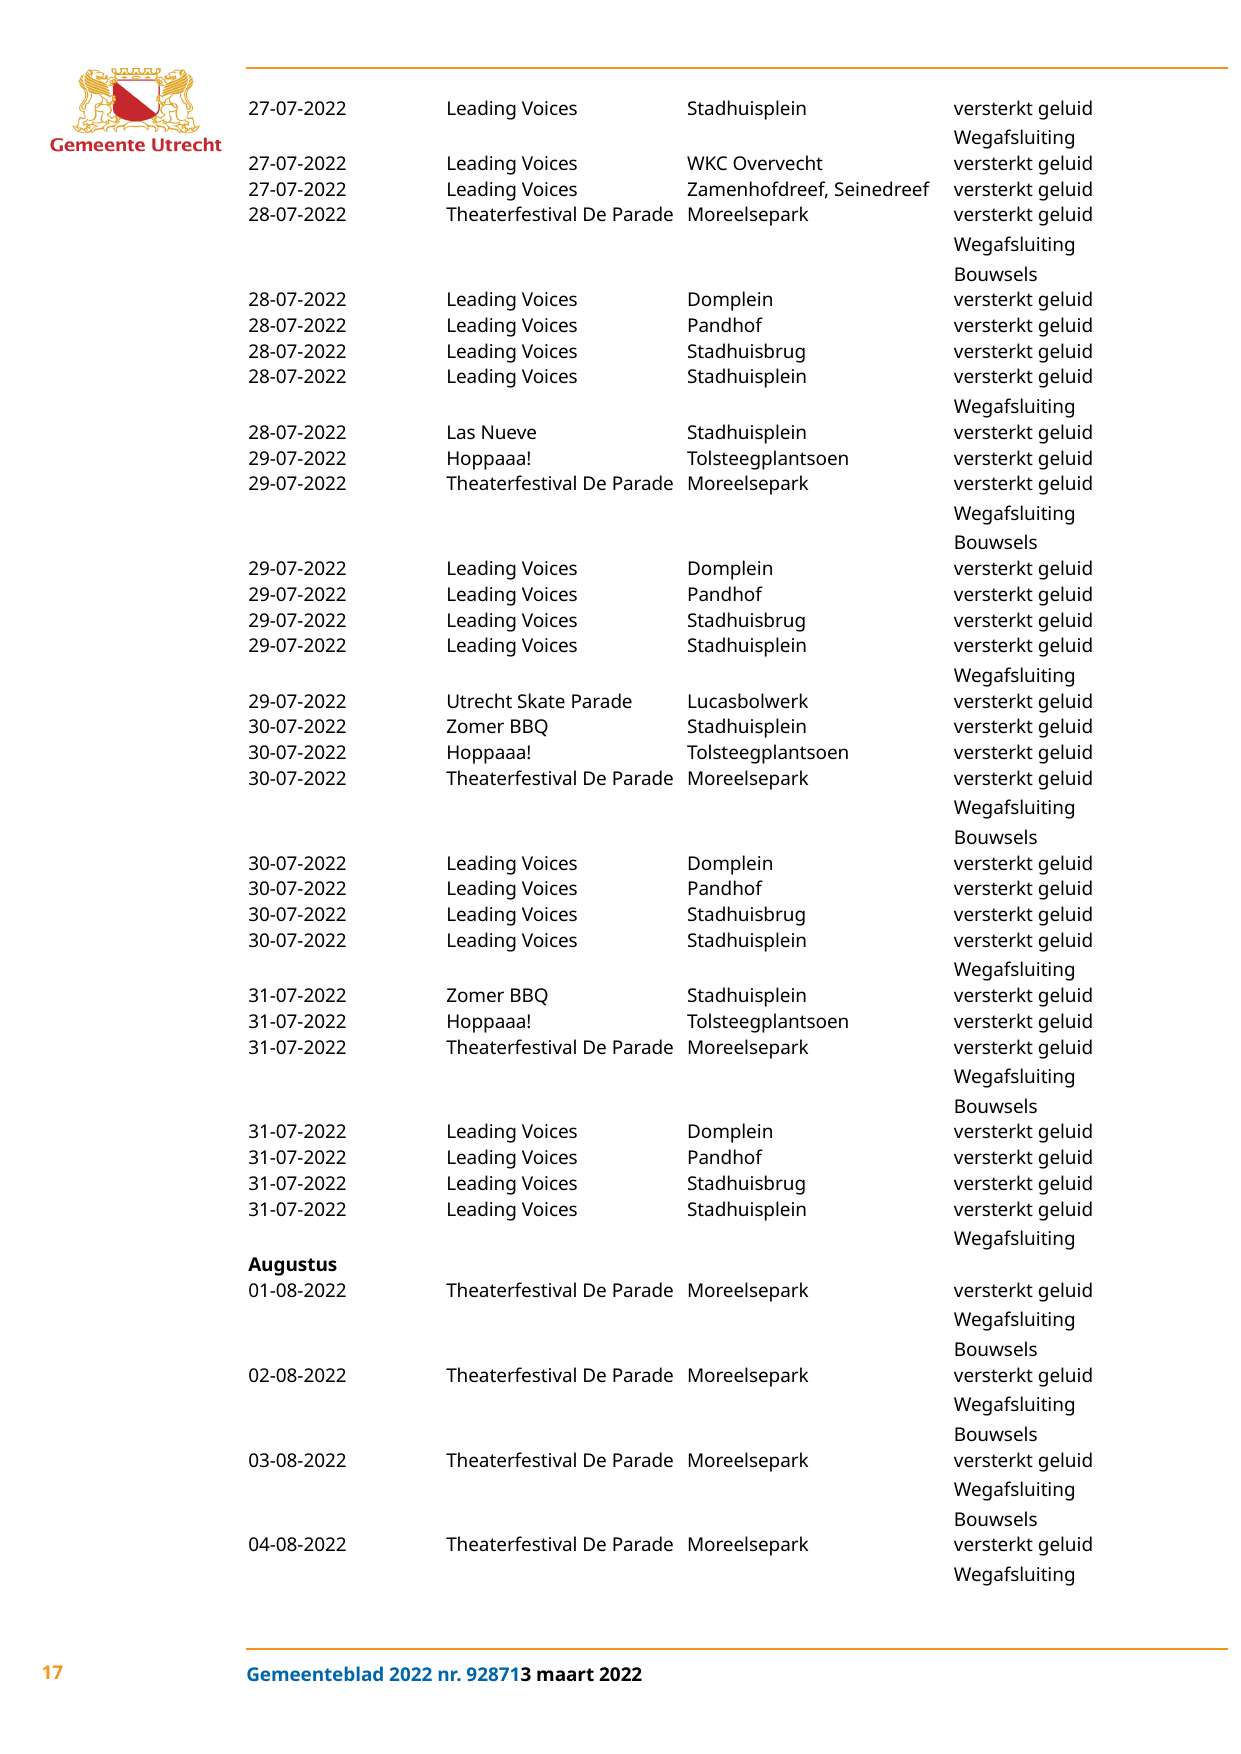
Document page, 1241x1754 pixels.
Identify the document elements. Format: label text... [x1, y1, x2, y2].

table_cell Stadhuisplein [687, 364, 954, 419]
table_cell Pandhof [687, 1145, 954, 1170]
table_cell Leading Voices [446, 607, 687, 632]
table_cell Lucasbolwerk [687, 688, 954, 713]
table_cell Hoppaaa! [446, 1008, 687, 1034]
table_cell 31-07-2022 [248, 983, 446, 1008]
table_cell versterkt geluid [954, 607, 1152, 632]
table_cell Stadhuisbrug [687, 901, 954, 927]
table_cell versterkt geluid [954, 688, 1152, 713]
table_cell 01-08-2022 [248, 1277, 446, 1362]
table_cell 29-07-2022 [248, 688, 446, 713]
table_cell versterkt geluid Wegafsluiting Bouwsels [954, 1034, 1152, 1119]
table_cell Theaterfestival De Parade [446, 765, 687, 850]
table_cell Leading Voices [446, 555, 687, 581]
table_cell Leading Voices [446, 1145, 687, 1170]
table_cell 31-07-2022 [248, 1119, 446, 1144]
table_cell 31-07-2022 [248, 1170, 446, 1196]
table_cell Stadhuisplein [687, 927, 954, 982]
table_cell versterkt geluid Wegafsluiting [954, 633, 1152, 688]
table_cell Stadhuisplein [687, 1196, 954, 1251]
table_cell 28-07-2022 [248, 286, 446, 312]
table_cell versterkt geluid [954, 1145, 1152, 1170]
table_cell Moreelsepark [687, 1362, 954, 1447]
table_cell 29-07-2022 [248, 581, 446, 607]
table_cell Leading Voices [446, 1170, 687, 1196]
table_cell versterkt geluid [954, 581, 1152, 607]
table_cell Pandhof [687, 581, 954, 607]
table_cell versterkt geluid Wegafsluiting [954, 927, 1152, 982]
table_cell 27-07-2022 [248, 95, 446, 150]
table_cell 31-07-2022 [248, 1008, 446, 1034]
table_cell Theaterfestival De Parade [446, 1034, 687, 1119]
table_cell versterkt geluid [954, 901, 1152, 927]
table_cell Moreelsepark [687, 1034, 954, 1119]
table_cell versterkt geluid Wegafsluiting [954, 364, 1152, 419]
table_cell Stadhuisplein [687, 983, 954, 1008]
table_cell versterkt geluid [954, 445, 1152, 470]
table_cell 03-08-2022 [248, 1447, 446, 1532]
table_cell versterkt geluid [954, 555, 1152, 581]
table_cell 30-07-2022 [248, 739, 446, 765]
table_cell Moreelsepark [687, 1532, 954, 1587]
table_cell 28-07-2022 [248, 419, 446, 445]
table_cell 30-07-2022 [248, 714, 446, 739]
table_cell WKC Overvecht [687, 150, 954, 176]
table_cell versterkt geluid [954, 850, 1152, 876]
table_cell 28-07-2022 [248, 364, 446, 419]
table_cell Augustus [248, 1251, 1152, 1277]
table_cell 28-07-2022 [248, 312, 446, 338]
table_cell Domplein [687, 555, 954, 581]
table_cell Domplein [687, 850, 954, 876]
table_cell versterkt geluid Wegafsluiting Bouwsels [954, 1447, 1152, 1532]
table_cell versterkt geluid Wegafsluiting Bouwsels [954, 765, 1152, 850]
table_cell Pandhof [687, 312, 954, 338]
table_cell Tolsteegplantsoen [687, 739, 954, 765]
table_cell versterkt geluid [954, 983, 1152, 1008]
table_cell Stadhuisplein [687, 633, 954, 688]
table_cell Pandhof [687, 876, 954, 901]
table_cell Leading Voices [446, 901, 687, 927]
table_cell versterkt geluid [954, 338, 1152, 364]
table_cell Moreelsepark [687, 1447, 954, 1532]
table_cell versterkt geluid [954, 1119, 1152, 1144]
table_cell 02-08-2022 [248, 1362, 446, 1447]
table_cell Leading Voices [446, 1119, 687, 1144]
table_cell 30-07-2022 [248, 765, 446, 850]
table_cell 31-07-2022 [248, 1034, 446, 1119]
table_cell Leading Voices [446, 338, 687, 364]
table_cell Las Nueve [446, 419, 687, 445]
table_cell Hoppaaa! [446, 739, 687, 765]
table_cell Domplein [687, 286, 954, 312]
table_cell Zomer BBQ [446, 714, 687, 739]
table_cell Leading Voices [446, 633, 687, 688]
table_cell Stadhuisplein [687, 419, 954, 445]
table_cell versterkt geluid Wegafsluiting [954, 95, 1152, 150]
table_cell Moreelsepark [687, 202, 954, 286]
table_cell Leading Voices [446, 312, 687, 338]
table_cell Theaterfestival De Parade [446, 1532, 687, 1587]
table_cell versterkt geluid Wegafsluiting [954, 1532, 1152, 1587]
table_cell Leading Voices [446, 95, 687, 150]
table_cell Theaterfestival De Parade [446, 1277, 687, 1362]
table_cell Moreelsepark [687, 470, 954, 555]
table_cell versterkt geluid [954, 312, 1152, 338]
table_cell Theaterfestival De Parade [446, 470, 687, 555]
table_cell 29-07-2022 [248, 445, 446, 470]
table_cell Theaterfestival De Parade [446, 1447, 687, 1532]
table_cell versterkt geluid [954, 419, 1152, 445]
table_cell 29-07-2022 [248, 470, 446, 555]
table_cell versterkt geluid [954, 286, 1152, 312]
table_cell Leading Voices [446, 876, 687, 901]
table_cell Leading Voices [446, 176, 687, 202]
picture [41, 47, 231, 172]
table_cell 04-08-2022 [248, 1532, 446, 1587]
table_cell versterkt geluid Wegafsluiting [954, 1196, 1152, 1251]
table_cell 29-07-2022 [248, 633, 446, 688]
table_cell 29-07-2022 [248, 607, 446, 632]
table_cell 27-07-2022 [248, 176, 446, 202]
table_cell 29-07-2022 [248, 555, 446, 581]
table_cell Utrecht Skate Parade [446, 688, 687, 713]
table_cell 30-07-2022 [248, 901, 446, 927]
table_cell Moreelsepark [687, 1277, 954, 1362]
table_cell Leading Voices [446, 286, 687, 312]
table_cell Stadhuisplein [687, 714, 954, 739]
table_cell 27-07-2022 [248, 150, 446, 176]
table_cell Stadhuisbrug [687, 338, 954, 364]
table_cell versterkt geluid [954, 739, 1152, 765]
table_cell versterkt geluid Wegafsluiting Bouwsels [954, 1362, 1152, 1447]
table_cell Leading Voices [446, 150, 687, 176]
table_cell versterkt geluid [954, 1170, 1152, 1196]
table_cell versterkt geluid [954, 876, 1152, 901]
table_cell 28-07-2022 [248, 338, 446, 364]
table_cell versterkt geluid Wegafsluiting Bouwsels [954, 202, 1152, 286]
table_cell Leading Voices [446, 581, 687, 607]
table_cell Hoppaaa! [446, 445, 687, 470]
table_cell Tolsteegplantsoen [687, 445, 954, 470]
table_cell Stadhuisbrug [687, 1170, 954, 1196]
table_cell versterkt geluid Wegafsluiting Bouwsels [954, 470, 1152, 555]
table_cell 30-07-2022 [248, 876, 446, 901]
table_cell Leading Voices [446, 850, 687, 876]
table_cell 31-07-2022 [248, 1145, 446, 1170]
table_cell Zomer BBQ [446, 983, 687, 1008]
table_cell Theaterfestival De Parade [446, 202, 687, 286]
table_cell versterkt geluid [954, 176, 1152, 202]
table_cell Leading Voices [446, 364, 687, 419]
table_cell versterkt geluid [954, 1008, 1152, 1034]
table_cell Stadhuisbrug [687, 607, 954, 632]
table_cell Stadhuisplein [687, 95, 954, 150]
table_cell Theaterfestival De Parade [446, 1362, 687, 1447]
table_cell 30-07-2022 [248, 927, 446, 982]
table_cell Leading Voices [446, 927, 687, 982]
table_cell 28-07-2022 [248, 202, 446, 286]
table_cell Leading Voices [446, 1196, 687, 1251]
table_cell 30-07-2022 [248, 850, 446, 876]
table_cell Moreelsepark [687, 765, 954, 850]
table_cell versterkt geluid Wegafsluiting Bouwsels [954, 1277, 1152, 1362]
table_cell Zamenhofdreef, Seinedreef [687, 176, 954, 202]
table_cell Tolsteegplantsoen [687, 1008, 954, 1034]
table_cell versterkt geluid [954, 714, 1152, 739]
table_cell 31-07-2022 [248, 1196, 446, 1251]
table_cell Domplein [687, 1119, 954, 1144]
table_cell versterkt geluid [954, 150, 1152, 176]
